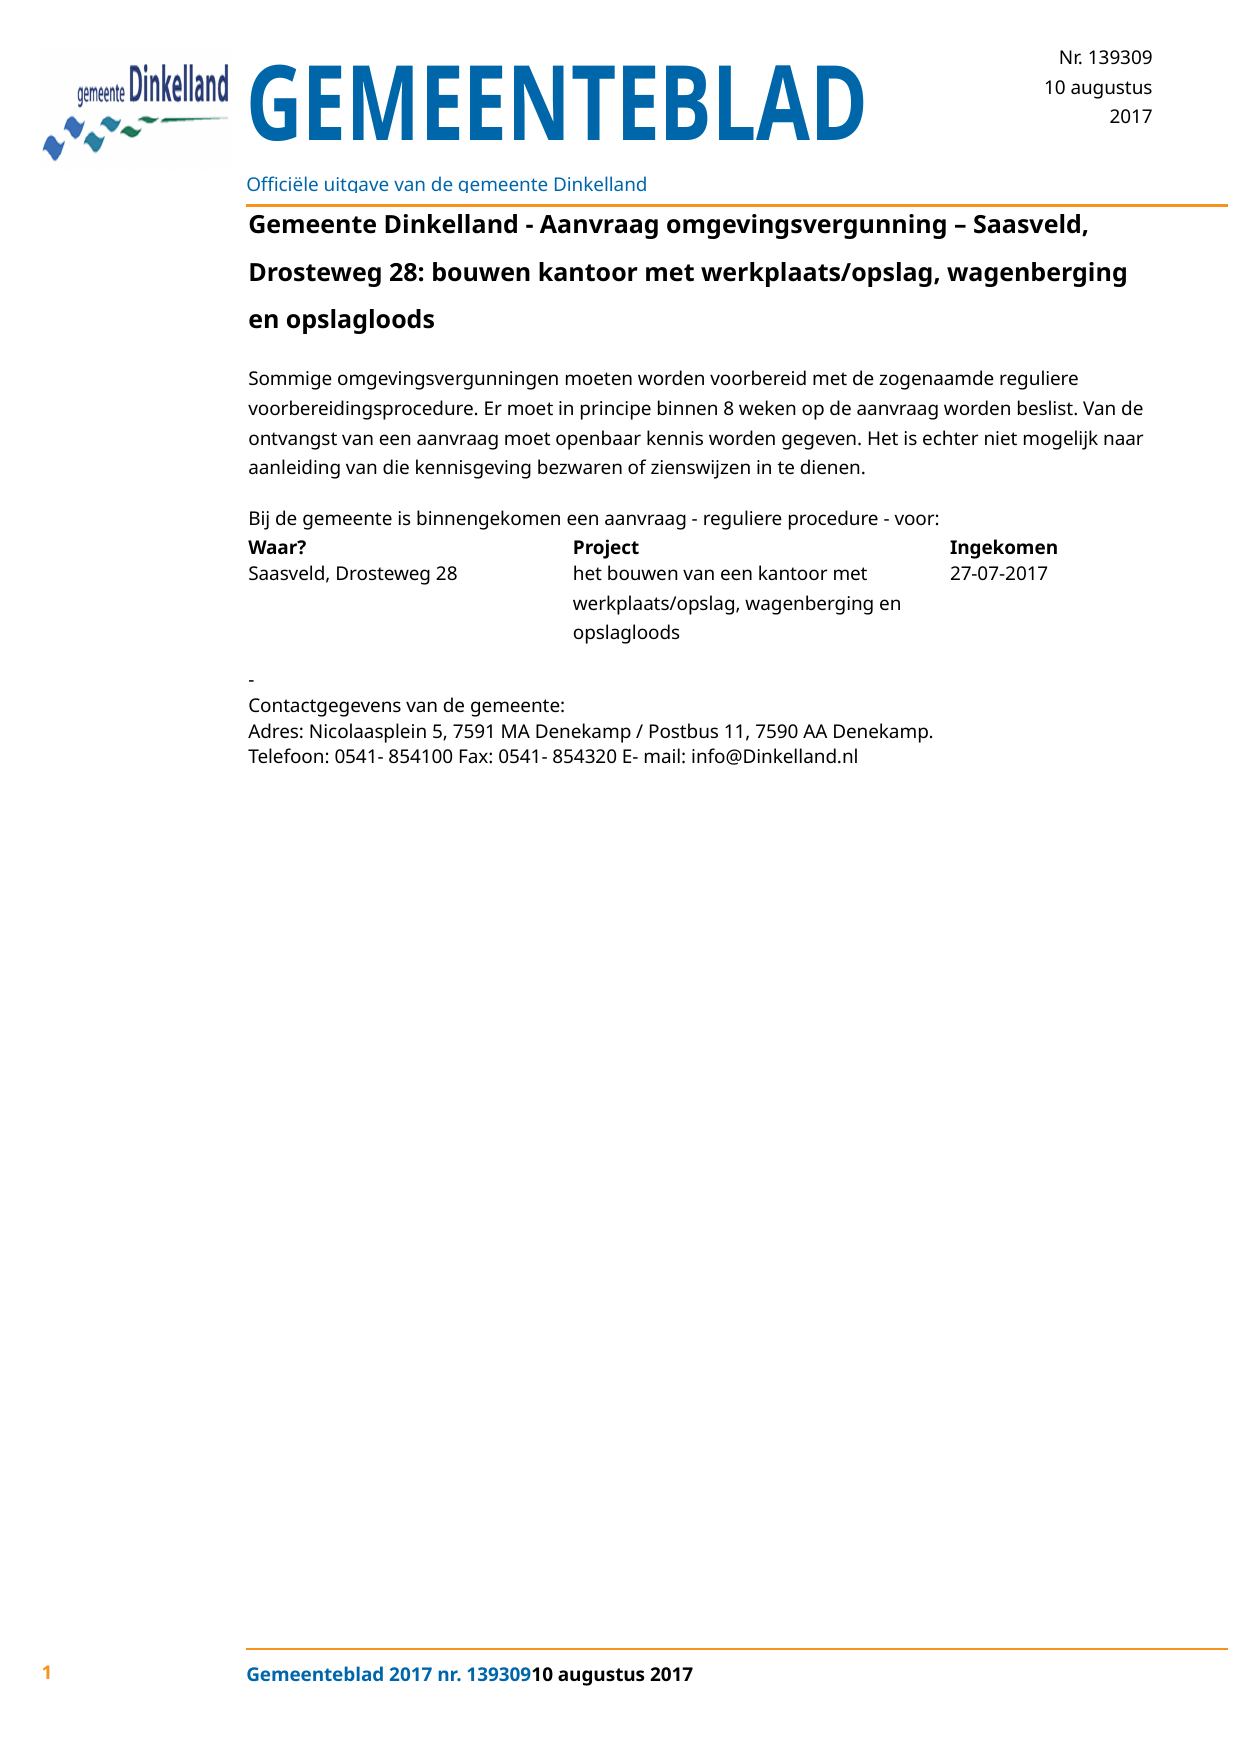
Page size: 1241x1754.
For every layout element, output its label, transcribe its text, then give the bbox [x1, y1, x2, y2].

text Adres: Nicolaasplein 5, 7591 MA Denekamp / Postbus 11, 7590 AA Denekamp. [248, 718, 1152, 744]
text Gemeente Dinkelland - Aanvraag omgevingsvergunning – Saasveld, Drosteweg 28: bouwen kantoor met werkplaats/opslag, wagenberging en opslagloods [248, 207, 1152, 336]
text - [248, 666, 1152, 692]
picture [41, 47, 231, 172]
text Bij de gemeente is binnengekomen een aanvraag - reguliere procedure - voor: [248, 505, 1152, 530]
text Telefoon: 0541- 854100 Fax: 0541- 854320 E- mail: info@Dinkelland.nl [248, 744, 1152, 769]
table_cell 27-07-2017 [950, 560, 1152, 645]
table_header Ingekomen [950, 534, 1152, 560]
table_header Waar? [248, 534, 573, 560]
text Sommige omgevingsvergunningen moeten worden voorbereid met de zogenaamde reguliere voorbereidingsprocedure. Er moet in principe binnen 8 weken op de aanvraag worden beslist. Van de ontvangst van een aanvraag moet openbaar kennis worden gegeven. Het is echter niet mogelijk naar aanleiding van die kennisgeving bezwaren of zienswijzen in te dienen. [248, 366, 1152, 480]
table_cell Saasveld, Drosteweg 28 [248, 560, 573, 645]
text Contactgegevens van de gemeente: [248, 692, 1152, 718]
table_header Project [573, 534, 950, 560]
table_cell het bouwen van een kantoor met werkplaats/opslag, wagenberging en opslagloods [573, 560, 950, 645]
